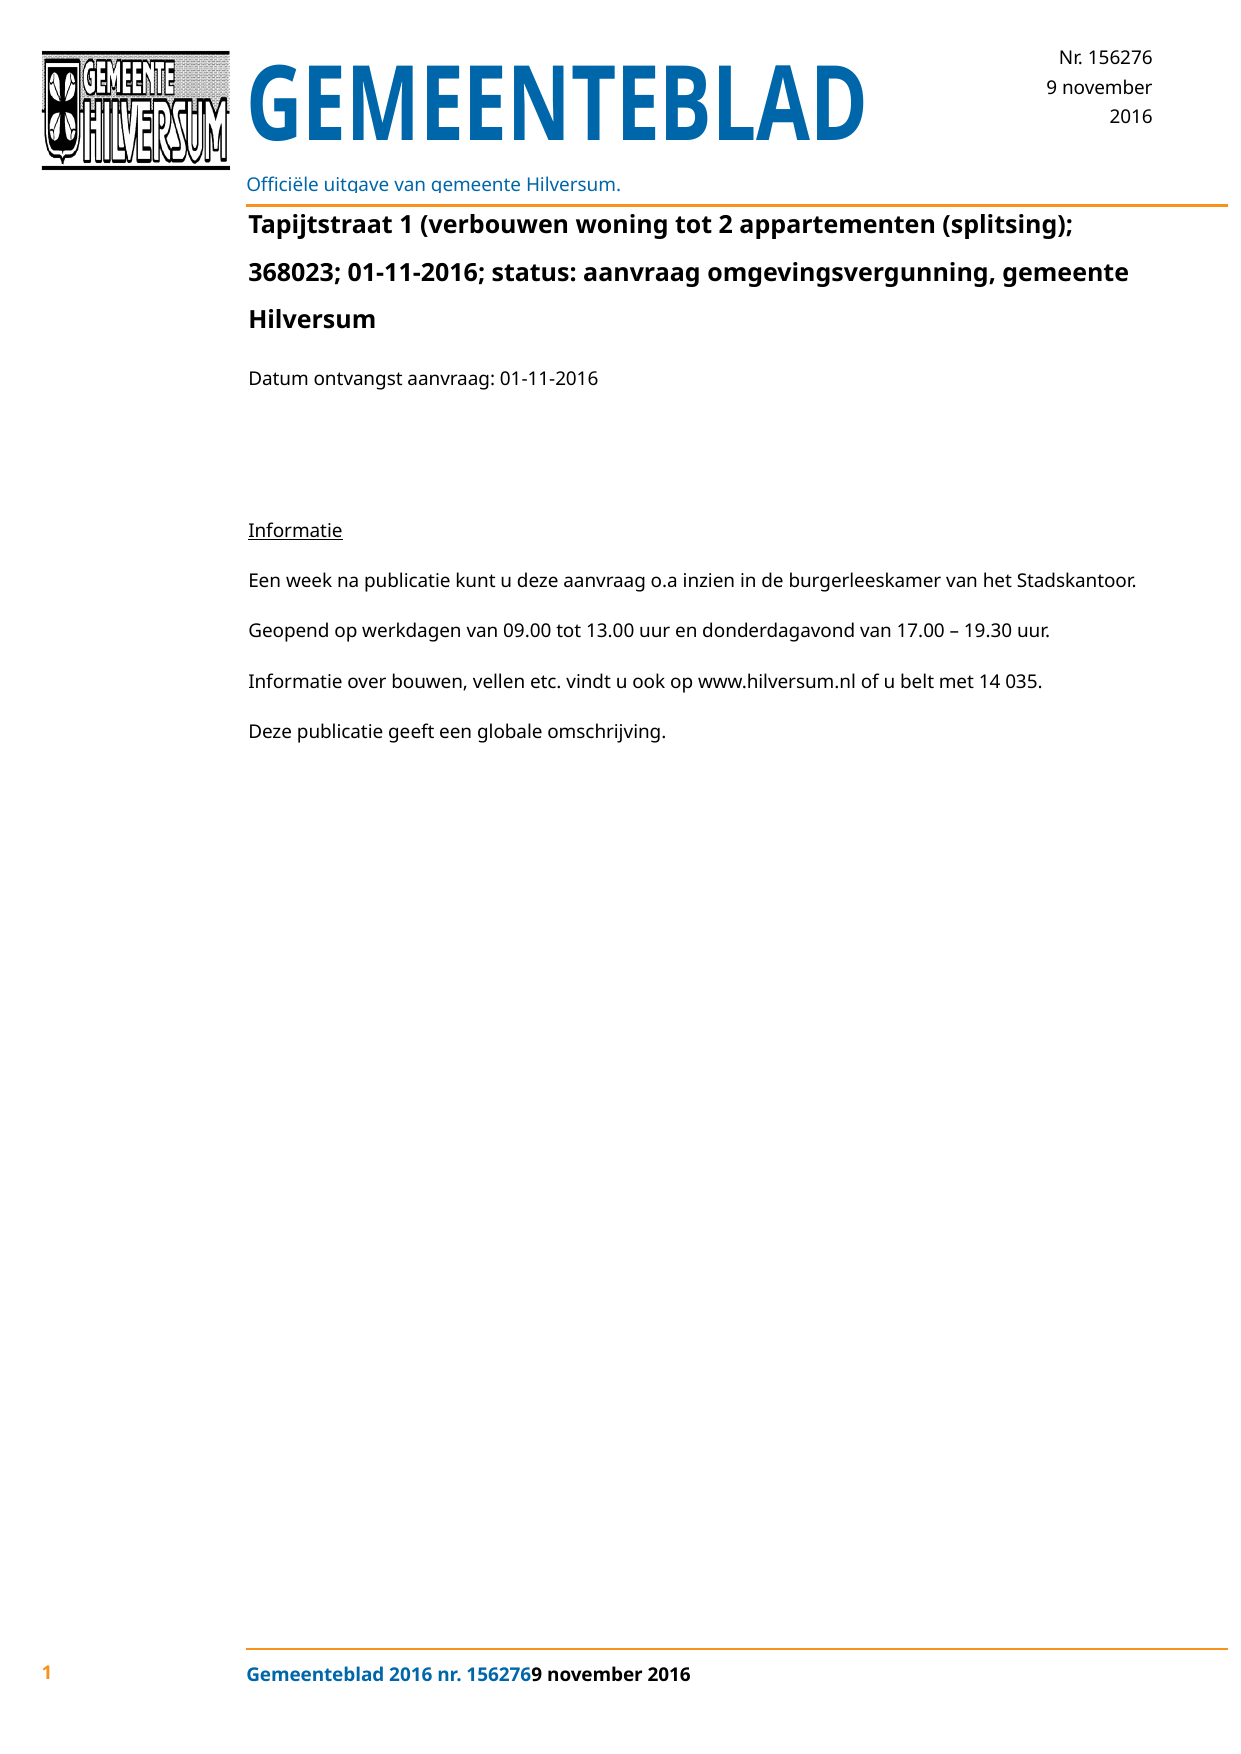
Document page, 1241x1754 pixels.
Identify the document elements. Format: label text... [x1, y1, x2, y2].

text Een week na publicatie kunt u deze aanvraag o.a inzien in de burgerleeskamer van het Stadskantoor. [248, 567, 1152, 593]
text Geopend op werkdagen van 09.00 tot 13.00 uur en donderdagavond van 17.00 – 19.30 uur. [248, 618, 1152, 643]
text Informatie [248, 517, 1152, 542]
text Deze publicatie geeft een globale omschrijving. [248, 718, 1152, 744]
text Tapijtstraat 1 (verbouwen woning tot 2 appartementen (splitsing); 368023; 01-11-2016; status: aanvraag omgevingsvergunning, gemeente Hilversum [248, 207, 1152, 336]
picture [41, 47, 231, 172]
text Datum ontvangst aanvraag: 01-11-2016 [248, 366, 1152, 391]
text Informatie over bouwen, vellen etc. vindt u ook op www.hilversum.nl of u belt met 14 035. [248, 668, 1152, 694]
